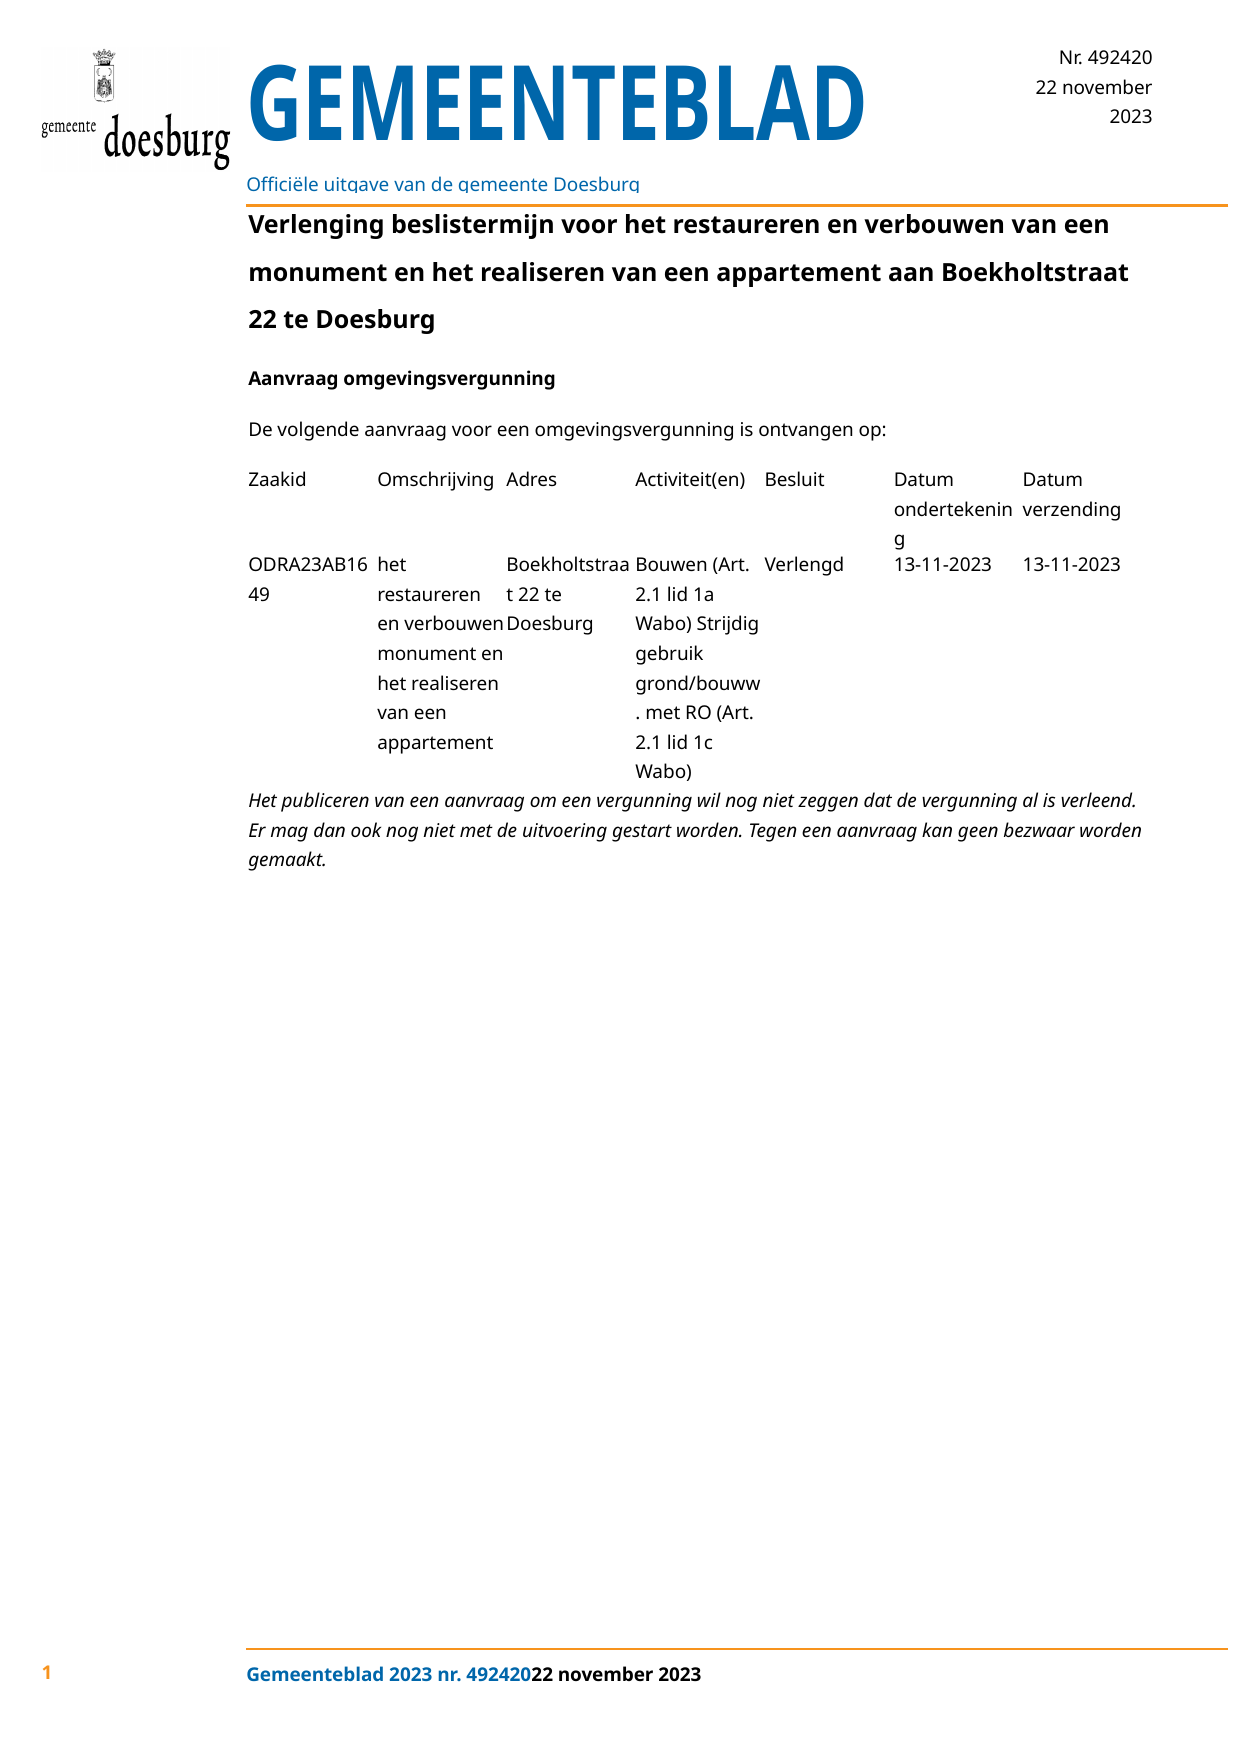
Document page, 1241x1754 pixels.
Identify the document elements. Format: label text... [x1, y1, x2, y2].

table_cell Bouwen (Art. 2.1 lid 1a Wabo) Strijdig gebruik grond/bouww. met RO (Art. 2.1 lid 1c Wabo) [635, 551, 764, 784]
table_header Omschrijving [377, 466, 506, 551]
table_header Activiteit(en) [635, 466, 764, 551]
table_header Datum verzending [1023, 466, 1152, 551]
table_header Zaakid [248, 466, 377, 551]
picture [41, 47, 231, 172]
table_cell 13-11-2023 [1023, 551, 1152, 784]
table_cell ODRA23AB1649 [248, 551, 377, 784]
table_cell het restaureren en verbouwen monument en het realiseren van een appartement [377, 551, 506, 784]
text Het publiceren van een aanvraag om een vergunning wil nog niet zeggen dat de vergunning al is verleend. Er mag dan ook nog niet met de uitvoering gestart worden. Tegen een aanvraag kan geen bezwaar worden gemaakt. [248, 787, 1152, 872]
table_header Besluit [764, 466, 893, 551]
text Verlenging beslistermijn voor het restaureren en verbouwen van een monument en het realiseren van een appartement aan Boekholtstraat 22 te Doesburg [248, 207, 1152, 336]
text Aanvraag omgevingsvergunning [248, 366, 1152, 391]
text De volgende aanvraag voor een omgevingsvergunning is ontvangen op: [248, 416, 1152, 442]
table_cell Verlengd [764, 551, 893, 784]
table_header Adres [506, 466, 635, 551]
table_header Datum ondertekening [894, 466, 1022, 551]
table_cell Boekholtstraat 22 te Doesburg [506, 551, 635, 784]
table_cell 13-11-2023 [894, 551, 1022, 784]
